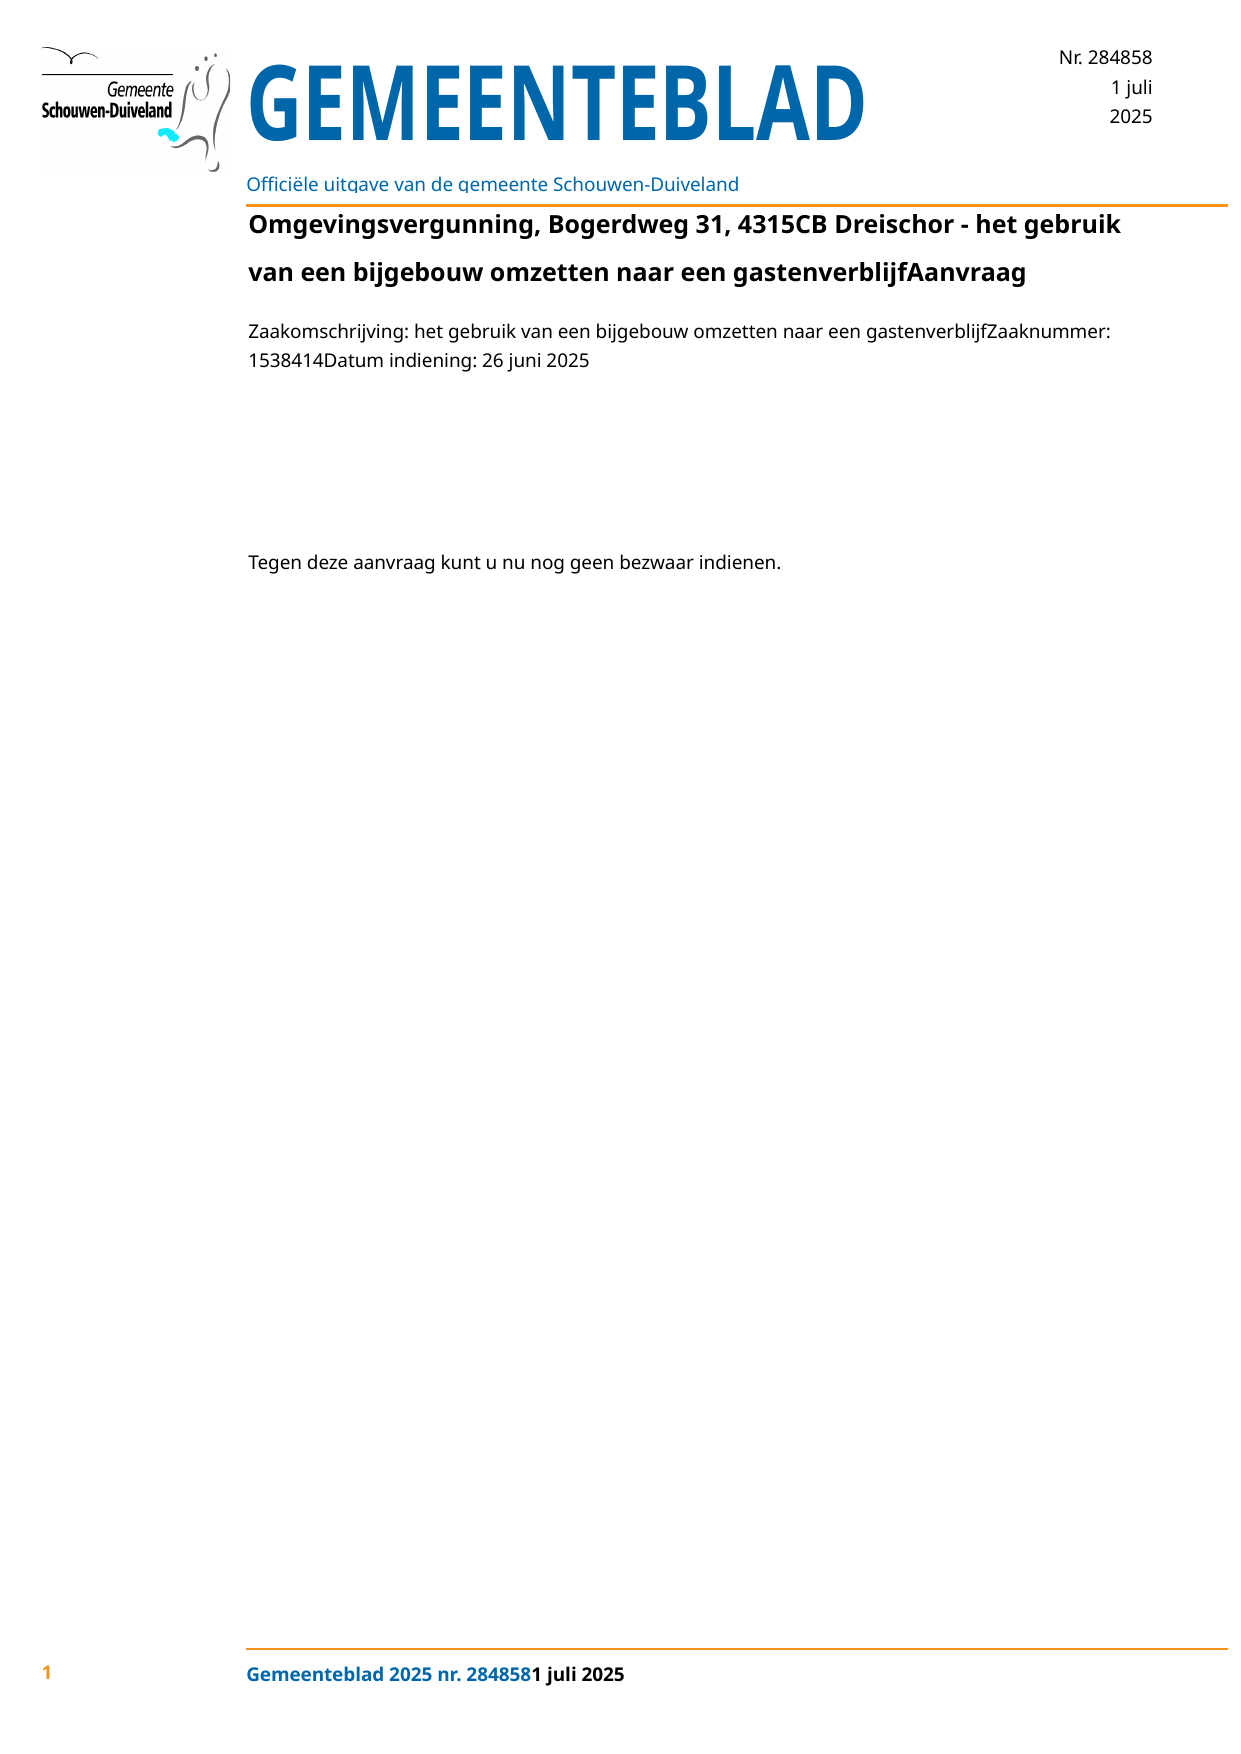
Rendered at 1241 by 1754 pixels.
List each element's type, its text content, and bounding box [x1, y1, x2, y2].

text Omgevingsvergunning, Bogerdweg 31, 4315CB Dreischor - het gebruik van een bijgebouw omzetten naar een gastenverblijfAanvraag [248, 207, 1152, 288]
text Zaakomschrijving: het gebruik van een bijgebouw omzetten naar een gastenverblijfZaaknummer: 1538414Datum indiening: 26 juni 2025 [248, 318, 1152, 373]
picture [41, 47, 231, 172]
text Tegen deze aanvraag kunt u nu nog geen bezwaar indienen. [248, 549, 1152, 575]
